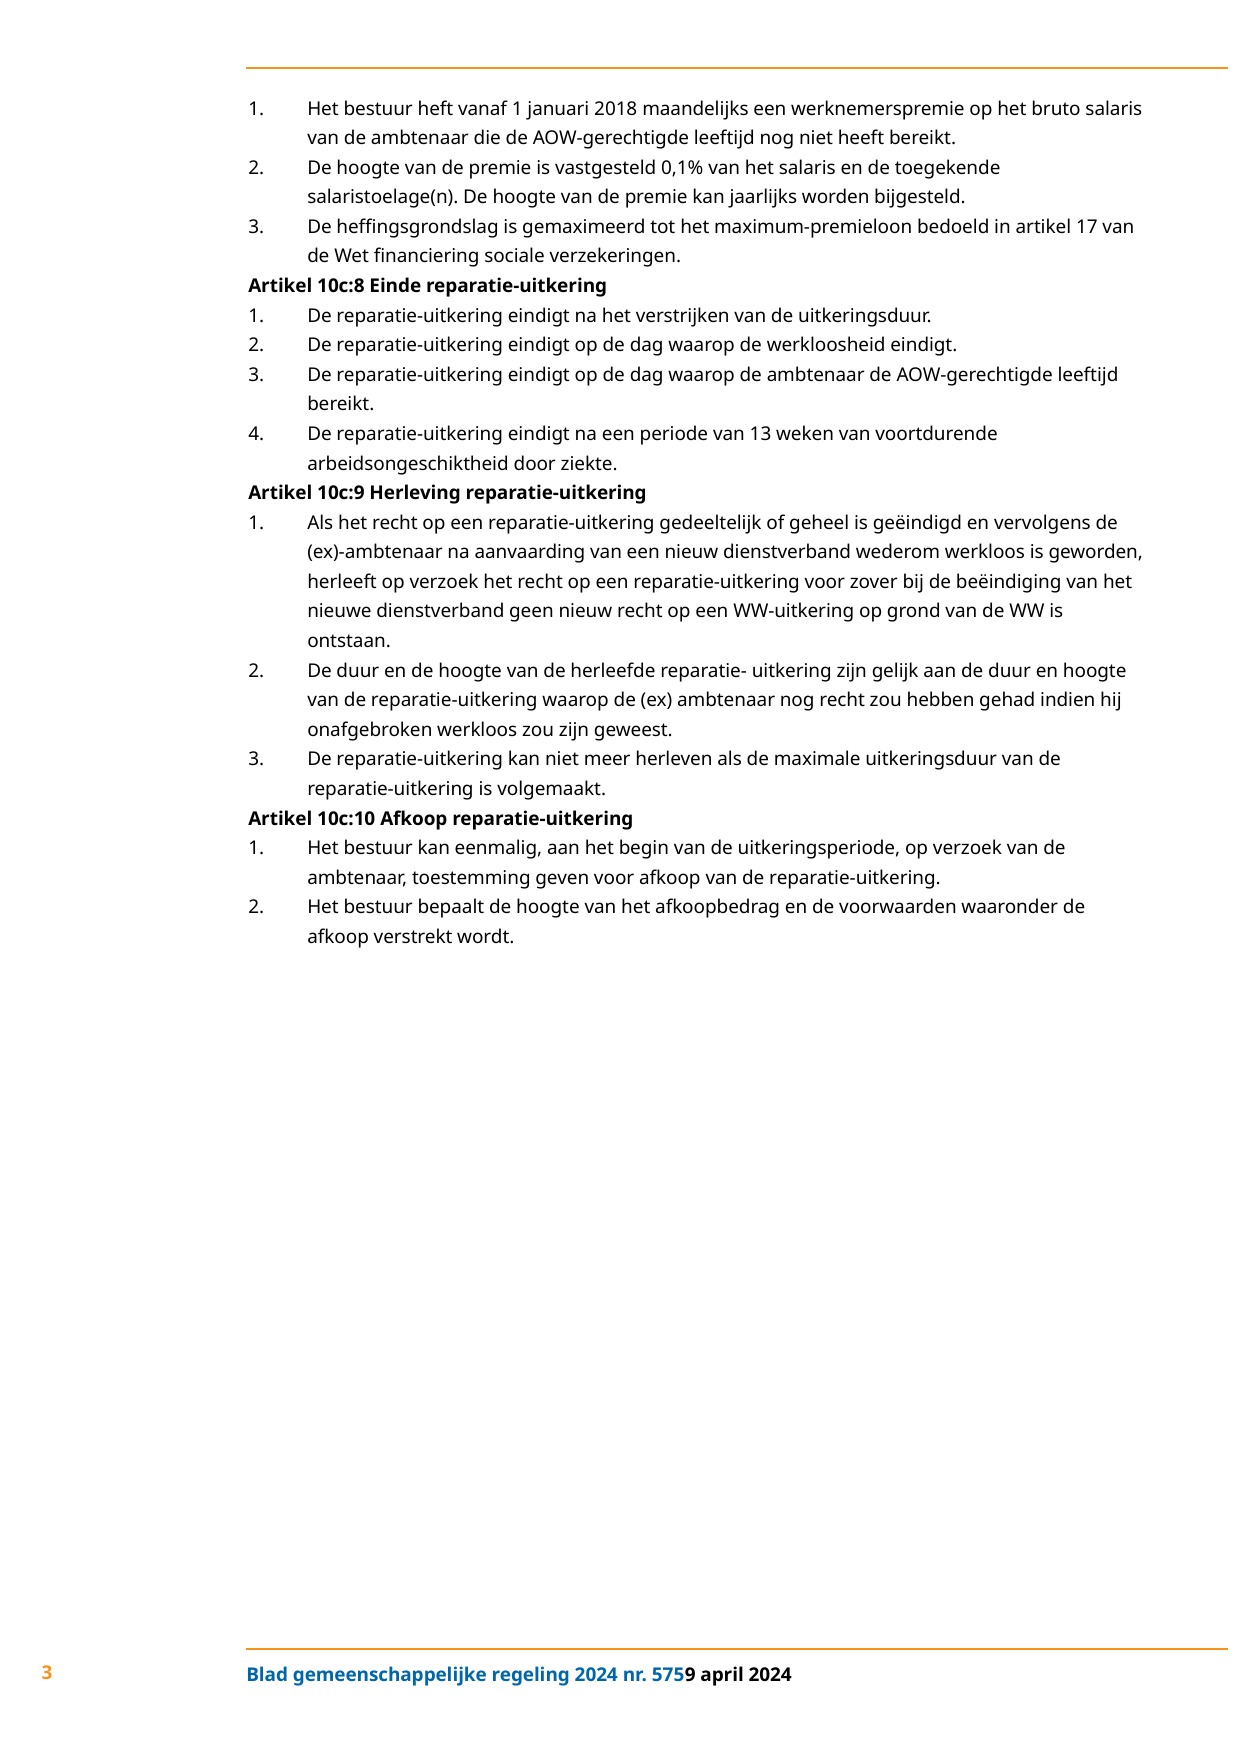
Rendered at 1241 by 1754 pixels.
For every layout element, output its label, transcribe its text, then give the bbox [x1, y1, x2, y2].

list De reparatie-uitkering eindigt op de dag waarop de ambtenaar de AOW-gerechtigde leeftijd bereikt. [248, 361, 1152, 416]
list De heffingsgrondslag is gemaximeerd tot het maximum-premieloon bedoeld in artikel 17 van de Wet financiering sociale verzekeringen. [248, 213, 1152, 268]
text Artikel 10c:10 Afkoop reparatie-uitkering [248, 805, 1152, 831]
list De reparatie-uitkering eindigt op de dag waarop de werkloosheid eindigt. [248, 331, 1152, 357]
list Het bestuur bepaalt de hoogte van het afkoopbedrag en de voorwaarden waaronder de afkoop verstrekt wordt. [248, 893, 1152, 949]
list Het bestuur heft vanaf 1 januari 2018 maandelijks een werknemerspremie op het bruto salaris van de ambtenaar die de AOW-gerechtigde leeftijd nog niet heeft bereikt. [248, 95, 1152, 150]
list Als het recht op een reparatie-uitkering gedeeltelijk of geheel is geëindigd en vervolgens de (ex)-ambtenaar na aanvaarding van een nieuw dienstverband wederom werkloos is geworden, herleeft op verzoek het recht op een reparatie-uitkering voor zover bij de beëindiging van het nieuwe dienstverband geen nieuw recht op een WW-uitkering op grond van de WW is ontstaan. [248, 509, 1152, 653]
text Artikel 10c:8 Einde reparatie-uitkering [248, 272, 1152, 298]
list Het bestuur kan eenmalig, aan het begin van de uitkeringsperiode, op verzoek van de ambtenaar, toestemming geven voor afkoop van de reparatie-uitkering. [248, 834, 1152, 890]
list De reparatie-uitkering kan niet meer herleven als de maximale uitkeringsduur van de reparatie-uitkering is volgemaakt. [248, 746, 1152, 801]
list De duur en de hoogte van de herleefde reparatie- uitkering zijn gelijk aan de duur en hoogte van de reparatie-uitkering waarop de (ex) ambtenaar nog recht zou hebben gehad indien hij onafgebroken werkloos zou zijn geweest. [248, 657, 1152, 742]
list De reparatie-uitkering eindigt na het verstrijken van de uitkeringsduur. [248, 302, 1152, 328]
list De reparatie-uitkering eindigt na een periode van 13 weken van voortdurende arbeidsongeschiktheid door ziekte. [248, 420, 1152, 476]
list De hoogte van de premie is vastgesteld 0,1% van het salaris en de toegekende salaristoelage(n). De hoogte van de premie kan jaarlijks worden bijgesteld. [248, 154, 1152, 209]
text Artikel 10c:9 Herleving reparatie-uitkering [248, 479, 1152, 505]
picture [41, 47, 231, 172]
